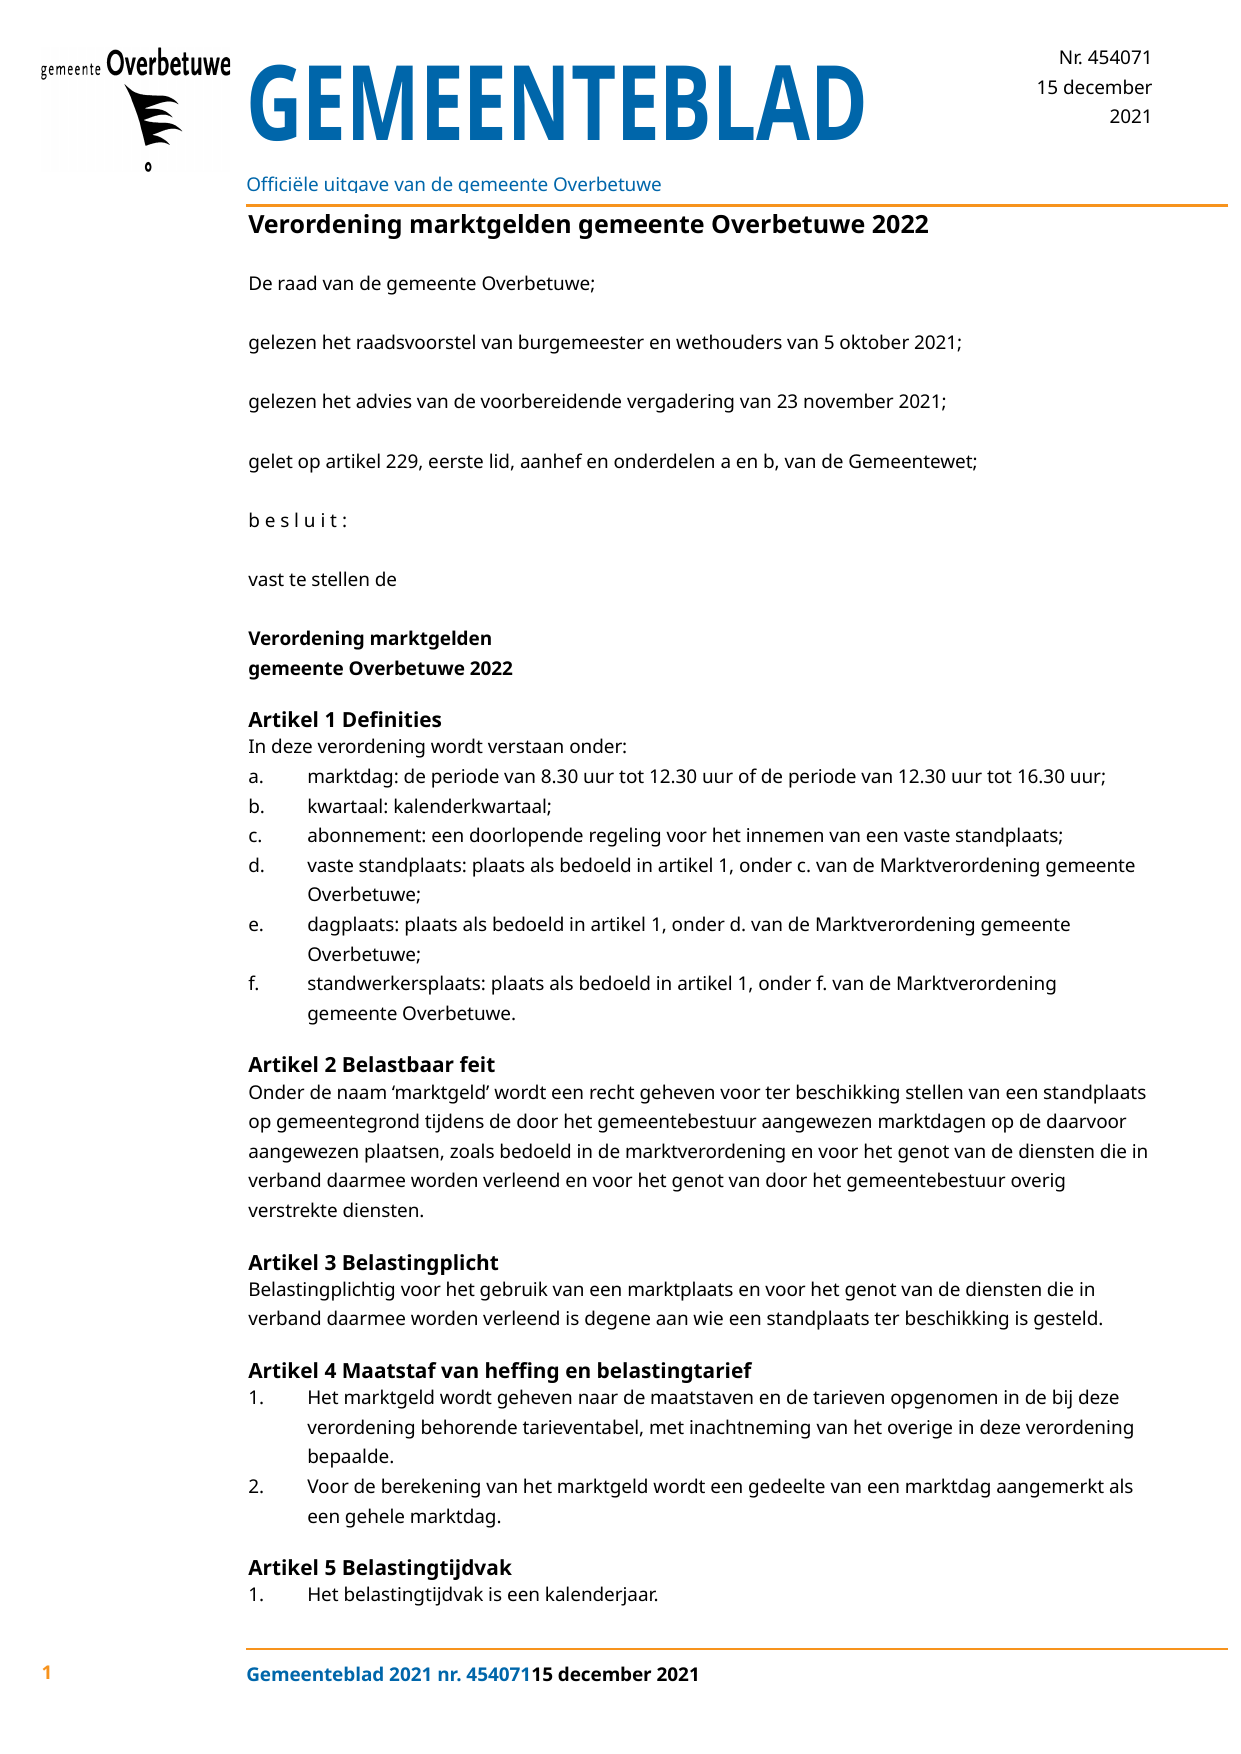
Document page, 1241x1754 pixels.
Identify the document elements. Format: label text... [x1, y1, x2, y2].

text Artikel 4 Maatstaf van heffing en belastingtarief [248, 1356, 1152, 1384]
text b e s l u i t : [248, 507, 1152, 533]
text In deze verordening wordt verstaan onder: [248, 734, 1152, 759]
text Artikel 2 Belastbaar feit [248, 1050, 1152, 1079]
text Artikel 5 Belastingtijdvak [248, 1553, 1152, 1582]
list marktdag: de periode van 8.30 uur tot 12.30 uur of de periode van 12.30 uur tot 16.30 uur; [248, 763, 1152, 789]
text Verordening marktgelden gemeente Overbetuwe 2022 [248, 207, 1152, 241]
text Belastingplichtig voor het gebruik van een marktplaats en voor het genot van de diensten die in verband daarmee worden verleend is degene aan wie een standplaats ter beschikking is gesteld. [248, 1276, 1152, 1331]
picture [41, 47, 231, 172]
list Het belastingtijdvak is een kalenderjaar. [248, 1582, 1152, 1607]
text gelezen het advies van de voorbereidende vergadering van 23 november 2021; [248, 389, 1152, 414]
list dagplaats: plaats als bedoeld in artikel 1, onder d. van de Marktverordening gemeente Overbetuwe; [248, 911, 1152, 967]
text gelet op artikel 229, eerste lid, aanhef en onderdelen a en b, van de Gemeentewet; [248, 448, 1152, 473]
text gelezen het raadsvoorstel van burgemeester en wethouders van 5 oktober 2021; [248, 329, 1152, 355]
text vast te stellen de [248, 566, 1152, 592]
text Verordening marktgelden [248, 625, 1152, 651]
list standwerkersplaats: plaats als bedoeld in artikel 1, onder f. van de Marktverordening gemeente Overbetuwe. [248, 970, 1152, 1026]
text Artikel 1 Definities [248, 705, 1152, 734]
text Onder de naam ‘marktgeld’ wordt een recht geheven voor ter beschikking stellen van een standplaats op gemeentegrond tijdens de door het gemeentebestuur aangewezen marktdagen op de daarvoor aangewezen plaatsen, zoals bedoeld in de marktverordening en voor het genot van de diensten die in verband daarmee worden verleend en voor het genot van door het gemeentebestuur overig verstrekte diensten. [248, 1079, 1152, 1223]
list Het marktgeld wordt geheven naar de maatstaven en de tarieven opgenomen in de bij deze verordening behorende tarieventabel, met inachtneming van het overige in deze verordening bepaalde. [248, 1384, 1152, 1469]
list abonnement: een doorlopende regeling voor het innemen van een vaste standplaats; [248, 822, 1152, 848]
list vaste standplaats: plaats als bedoeld in artikel 1, onder c. van de Marktverordening gemeente Overbetuwe; [248, 852, 1152, 907]
list Voor de berekening van het marktgeld wordt een gedeelte van een marktdag aangemerkt als een gehele marktdag. [248, 1473, 1152, 1528]
text De raad van de gemeente Overbetuwe; [248, 270, 1152, 296]
list kwartaal: kalenderkwartaal; [248, 793, 1152, 819]
text Artikel 3 Belastingplicht [248, 1248, 1152, 1276]
text gemeente Overbetuwe 2022 [248, 655, 1152, 681]
